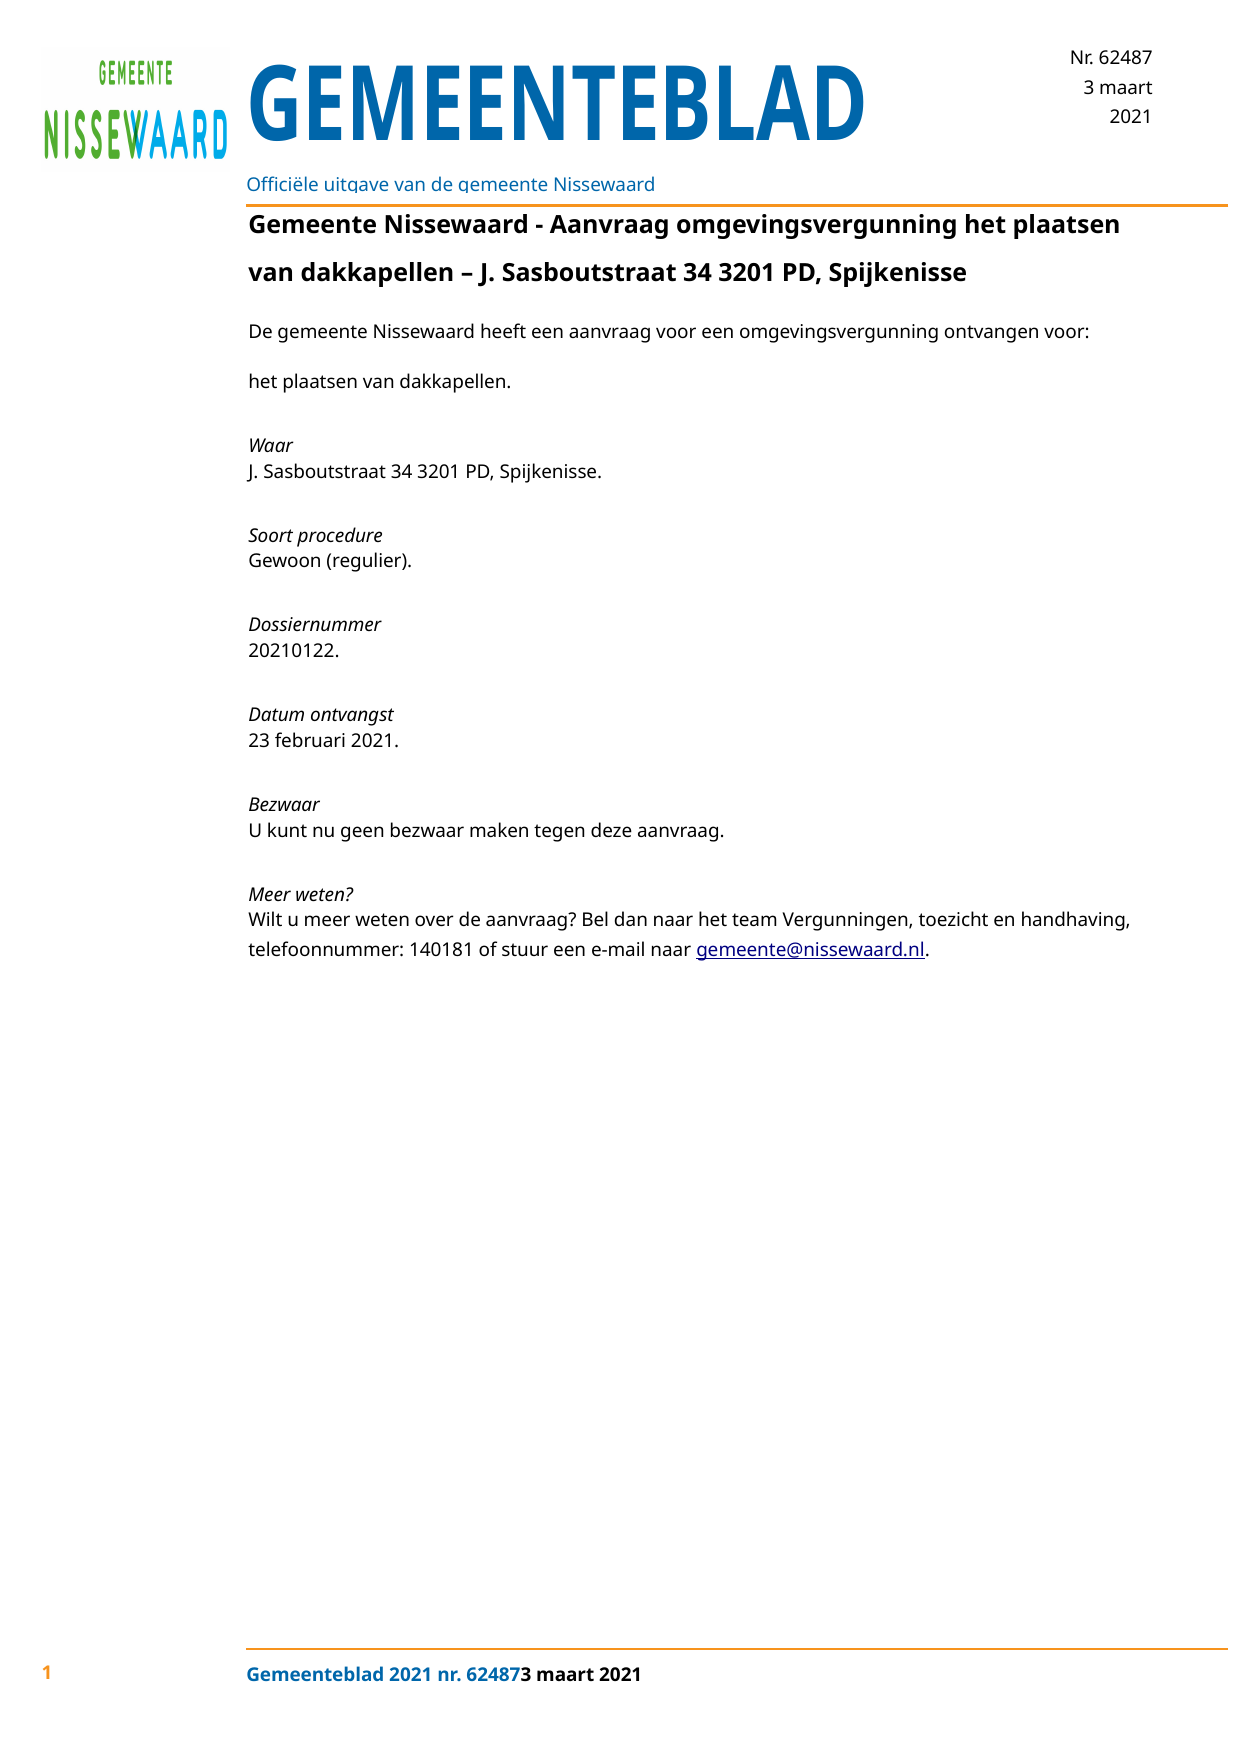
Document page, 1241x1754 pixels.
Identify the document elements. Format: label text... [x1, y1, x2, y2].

text 23 februari 2021. [248, 727, 1152, 753]
text Wilt u meer weten over de aanvraag? Bel dan naar het team Vergunningen, toezicht en handhaving, telefoonnummer: 140181 of stuur een e-mail naar gemeente@nissewaard.nl. [248, 906, 1152, 962]
text Gemeente Nissewaard - Aanvraag omgevingsvergunning het plaatsen van dakkapellen – J. Sasboutstraat 34 3201 PD, Spijkenisse [248, 207, 1152, 288]
text J. Sasboutstraat 34 3201 PD, Spijkenisse. [248, 458, 1152, 484]
text De gemeente Nissewaard heeft een aanvraag voor een omgevingsvergunning ontvangen voor: [248, 318, 1152, 344]
picture [41, 47, 231, 172]
text U kunt nu geen bezwaar maken tegen deze aanvraag. [248, 817, 1152, 842]
text Datum ontvangst [248, 701, 1152, 727]
text het plaatsen van dakkapellen. [248, 368, 1152, 394]
text Gewoon (regulier). [248, 548, 1152, 573]
text 20210122. [248, 637, 1152, 663]
text Meer weten? [248, 881, 1152, 906]
text Soort procedure [248, 522, 1152, 548]
text Dossiernummer [248, 612, 1152, 637]
text Bezwaar [248, 791, 1152, 817]
text Waar [248, 432, 1152, 458]
